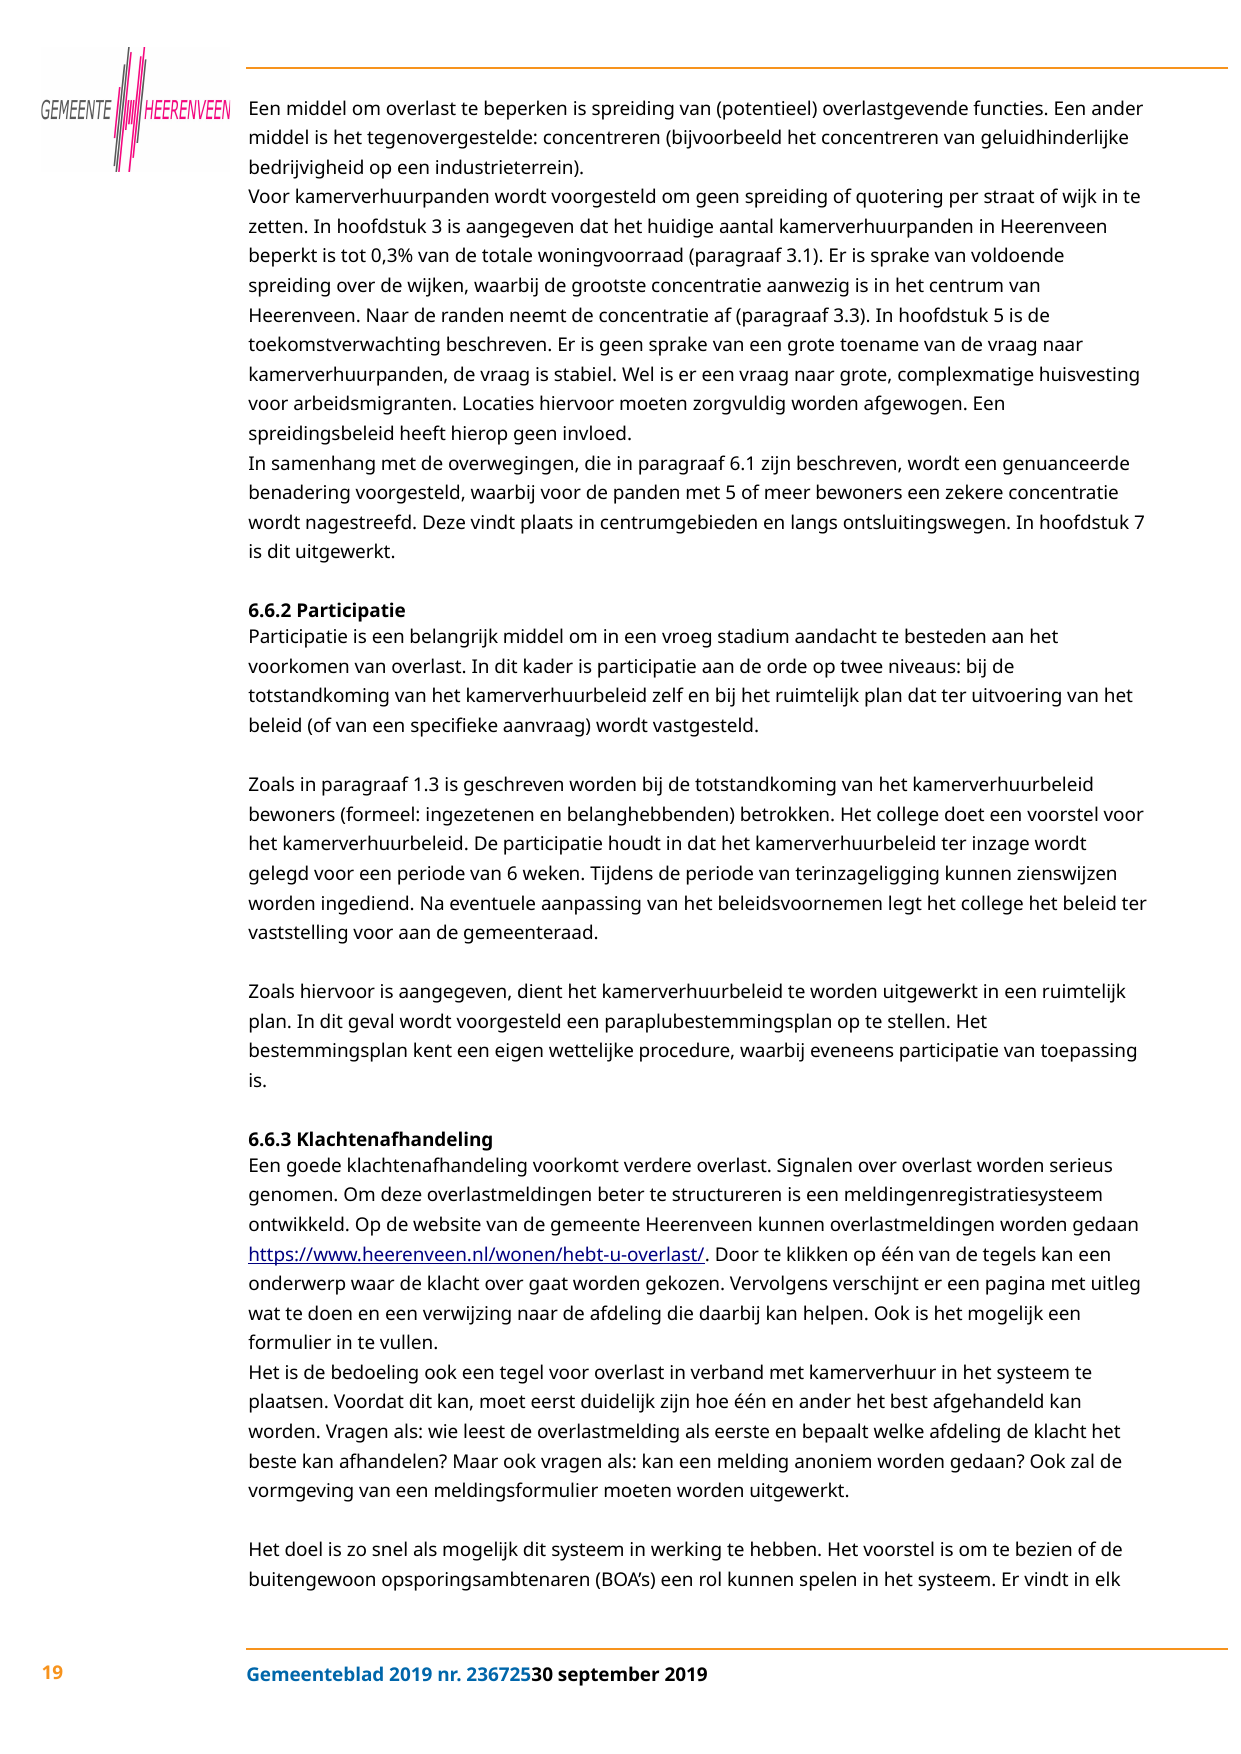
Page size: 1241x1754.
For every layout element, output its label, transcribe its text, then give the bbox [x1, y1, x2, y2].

text Een middel om overlast te beperken is spreiding van (potentieel) overlastgevende functies. Een ander middel is het tegenovergestelde: concentreren (bijvoorbeeld het concentreren van geluidhinderlijke bedrijvigheid op een industrieterrein). [248, 95, 1152, 180]
text Zoals in paragraaf 1.3 is geschreven worden bij de totstandkoming van het kamerverhuurbeleid bewoners (formeel: ingezetenen en belanghebbenden) betrokken. Het college doet een voorstel voor het kamerverhuurbeleid. De participatie houdt in dat het kamerverhuurbeleid ter inzage wordt gelegd voor een periode van 6 weken. Tijdens de periode van terinzageligging kunnen zienswijzen worden ingediend. Na eventuele aanpassing van het beleidsvoornemen legt het college het beleid ter vaststelling voor aan de gemeenteraad. [248, 771, 1152, 945]
text 6.6.2 Participatie [248, 598, 1152, 623]
picture [41, 47, 231, 172]
text Een goede klachtenafhandeling voorkomt verdere overlast. Signalen over overlast worden serieus genomen. Om deze overlastmeldingen beter te structureren is een meldingenregistratiesysteem ontwikkeld. Op de website van de gemeente Heerenveen kunnen overlastmeldingen worden gedaan https://www.heerenveen.nl/wonen/hebt-u-overlast/. Door te klikken op één van de tegels kan een onderwerp waar de klacht over gaat worden gekozen. Vervolgens verschijnt er een pagina met uitleg wat te doen en een verwijzing naar de afdeling die daarbij kan helpen. Ook is het mogelijk een formulier in te vullen. [248, 1152, 1152, 1355]
text Het is de bedoeling ook een tegel voor overlast in verband met kamerverhuur in het systeem te plaatsen. Voordat dit kan, moet eerst duidelijk zijn hoe één en ander het best afgehandeld kan worden. Vragen als: wie leest de overlastmelding als eerste en bepaalt welke afdeling de klacht het beste kan afhandelen? Maar ook vragen als: kan een melding anoniem worden gedaan? Ook zal de vormgeving van een meldingsformulier moeten worden uitgewerkt. [248, 1359, 1152, 1503]
text 6.6.3 Klachtenafhandeling [248, 1126, 1152, 1152]
text In samenhang met de overwegingen, die in paragraaf 6.1 zijn beschreven, wordt een genuanceerde benadering voorgesteld, waarbij voor de panden met 5 of meer bewoners een zekere concentratie wordt nagestreefd. Deze vindt plaats in centrumgebieden en langs ontsluitingswegen. In hoofdstuk 7 is dit uitgewerkt. [248, 450, 1152, 564]
text Voor kamerverhuurpanden wordt voorgesteld om geen spreiding of quotering per straat of wijk in te zetten. In hoofdstuk 3 is aangegeven dat het huidige aantal kamerverhuurpanden in Heerenveen beperkt is tot 0,3% van de totale woningvoorraad (paragraaf 3.1). Er is sprake van voldoende spreiding over de wijken, waarbij de grootste concentratie aanwezig is in het centrum van Heerenveen. Naar de randen neemt de concentratie af (paragraaf 3.3). In hoofdstuk 5 is de toekomstverwachting beschreven. Er is geen sprake van een grote toename van de vraag naar kamerverhuurpanden, de vraag is stabiel. Wel is er een vraag naar grote, complexmatige huisvesting voor arbeidsmigranten. Locaties hiervoor moeten zorgvuldig worden afgewogen. Een spreidingsbeleid heeft hierop geen invloed. [248, 183, 1152, 446]
text Zoals hiervoor is aangegeven, dient het kamerverhuurbeleid te worden uitgewerkt in een ruimtelijk plan. In dit geval wordt voorgesteld een paraplubestemmingsplan op te stellen. Het bestemmingsplan kent een eigen wettelijke procedure, waarbij eveneens participatie van toepassing is. [248, 978, 1152, 1093]
text Participatie is een belangrijk middel om in een vroeg stadium aandacht te besteden aan het voorkomen van overlast. In dit kader is participatie aan de orde op twee niveaus: bij de totstandkoming van het kamerverhuurbeleid zelf en bij het ruimtelijk plan dat ter uitvoering van het beleid (of van een specifieke aanvraag) wordt vastgesteld. [248, 623, 1152, 738]
text Het doel is zo snel als mogelijk dit systeem in werking te hebben. Het voorstel is om te bezien of de buitengewoon opsporingsambtenaren (BOA’s) een rol kunnen spelen in het systeem. Er vindt in elk [248, 1537, 1152, 1592]
